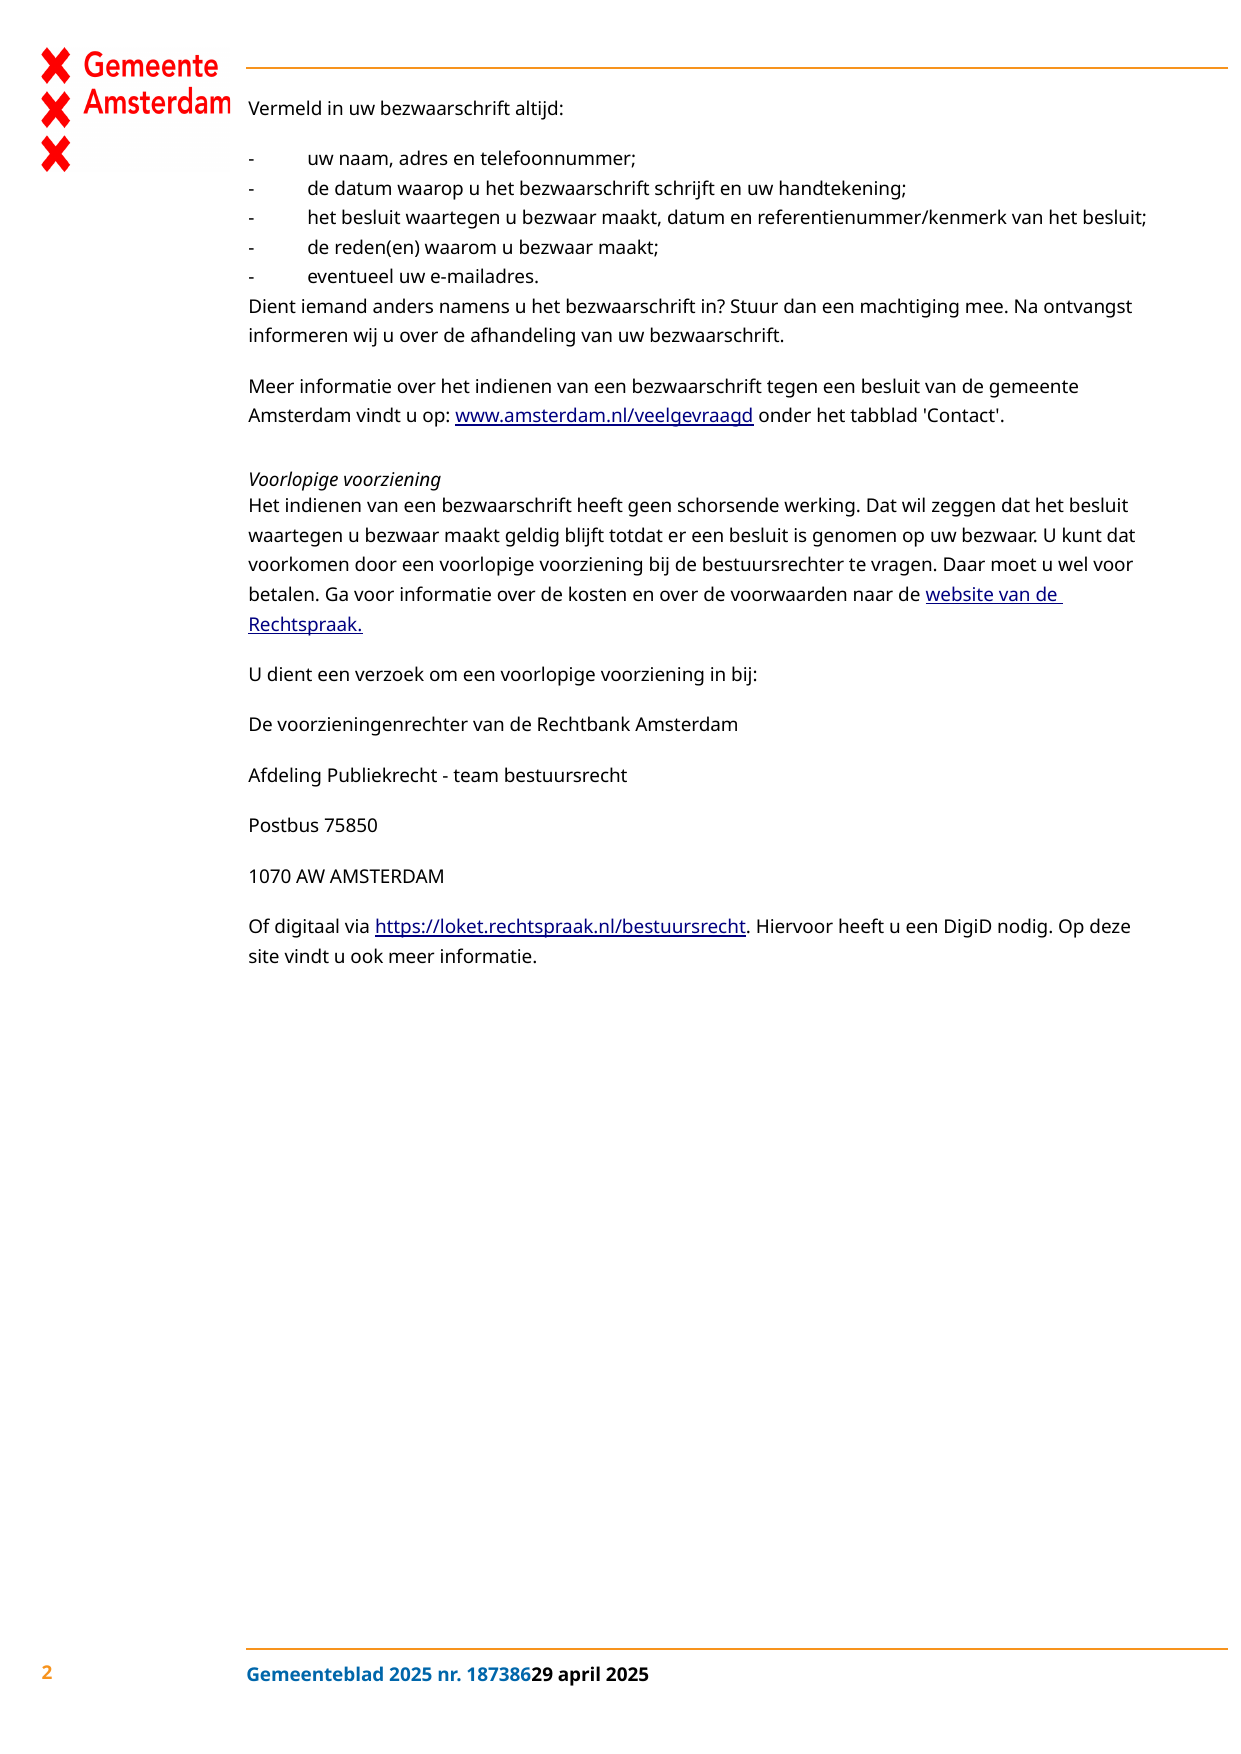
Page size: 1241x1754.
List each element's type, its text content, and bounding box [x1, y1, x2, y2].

text Het indienen van een bezwaarschrift heeft geen schorsende werking. Dat wil zeggen dat het besluit waartegen u bezwaar maakt geldig blijft totdat er een besluit is genomen op uw bezwaar. U kunt dat voorkomen door een voorlopige voorziening bij de bestuursrechter te vragen. Daar moet u wel voor betalen. Ga voor informatie over de kosten en over de voorwaarden naar de website van de Rechtspraak. [248, 492, 1152, 636]
list uw naam, adres en telefoonnummer; [248, 145, 1152, 171]
list de datum waarop u het bezwaarschrift schrijft en uw handtekening; [248, 175, 1152, 201]
text Afdeling Publiekrecht - team bestuursrecht [248, 762, 1152, 788]
text Dient iemand anders namens u het bezwaarschrift in? Stuur dan een machtiging mee. Na ontvangst informeren wij u over de afhandeling van uw bezwaarschrift. [248, 293, 1152, 348]
text Voorlopige voorziening [248, 467, 1152, 492]
text Vermeld in uw bezwaarschrift altijd: [248, 95, 1152, 121]
list eventueel uw e-mailadres. [248, 263, 1152, 289]
list het besluit waartegen u bezwaar maakt, datum en referentienummer/kenmerk van het besluit; [248, 204, 1152, 230]
list de reden(en) waarom u bezwaar maakt; [248, 234, 1152, 260]
text Of digitaal via https://loket.rechtspraak.nl/bestuursrecht. Hiervoor heeft u een DigiD nodig. Op deze site vindt u ook meer informatie. [248, 913, 1152, 968]
text De voorzieningenrechter van de Rechtbank Amsterdam [248, 712, 1152, 737]
picture [41, 47, 231, 172]
text Postbus 75850 [248, 812, 1152, 838]
text U dient een verzoek om een voorlopige voorziening in bij: [248, 661, 1152, 687]
text 1070 AW AMSTERDAM [248, 863, 1152, 888]
text Meer informatie over het indienen van een bezwaarschrift tegen een besluit van de gemeente Amsterdam vindt u op: www.amsterdam.nl/veelgevraagd onder het tabblad 'Contact'. [248, 373, 1152, 428]
